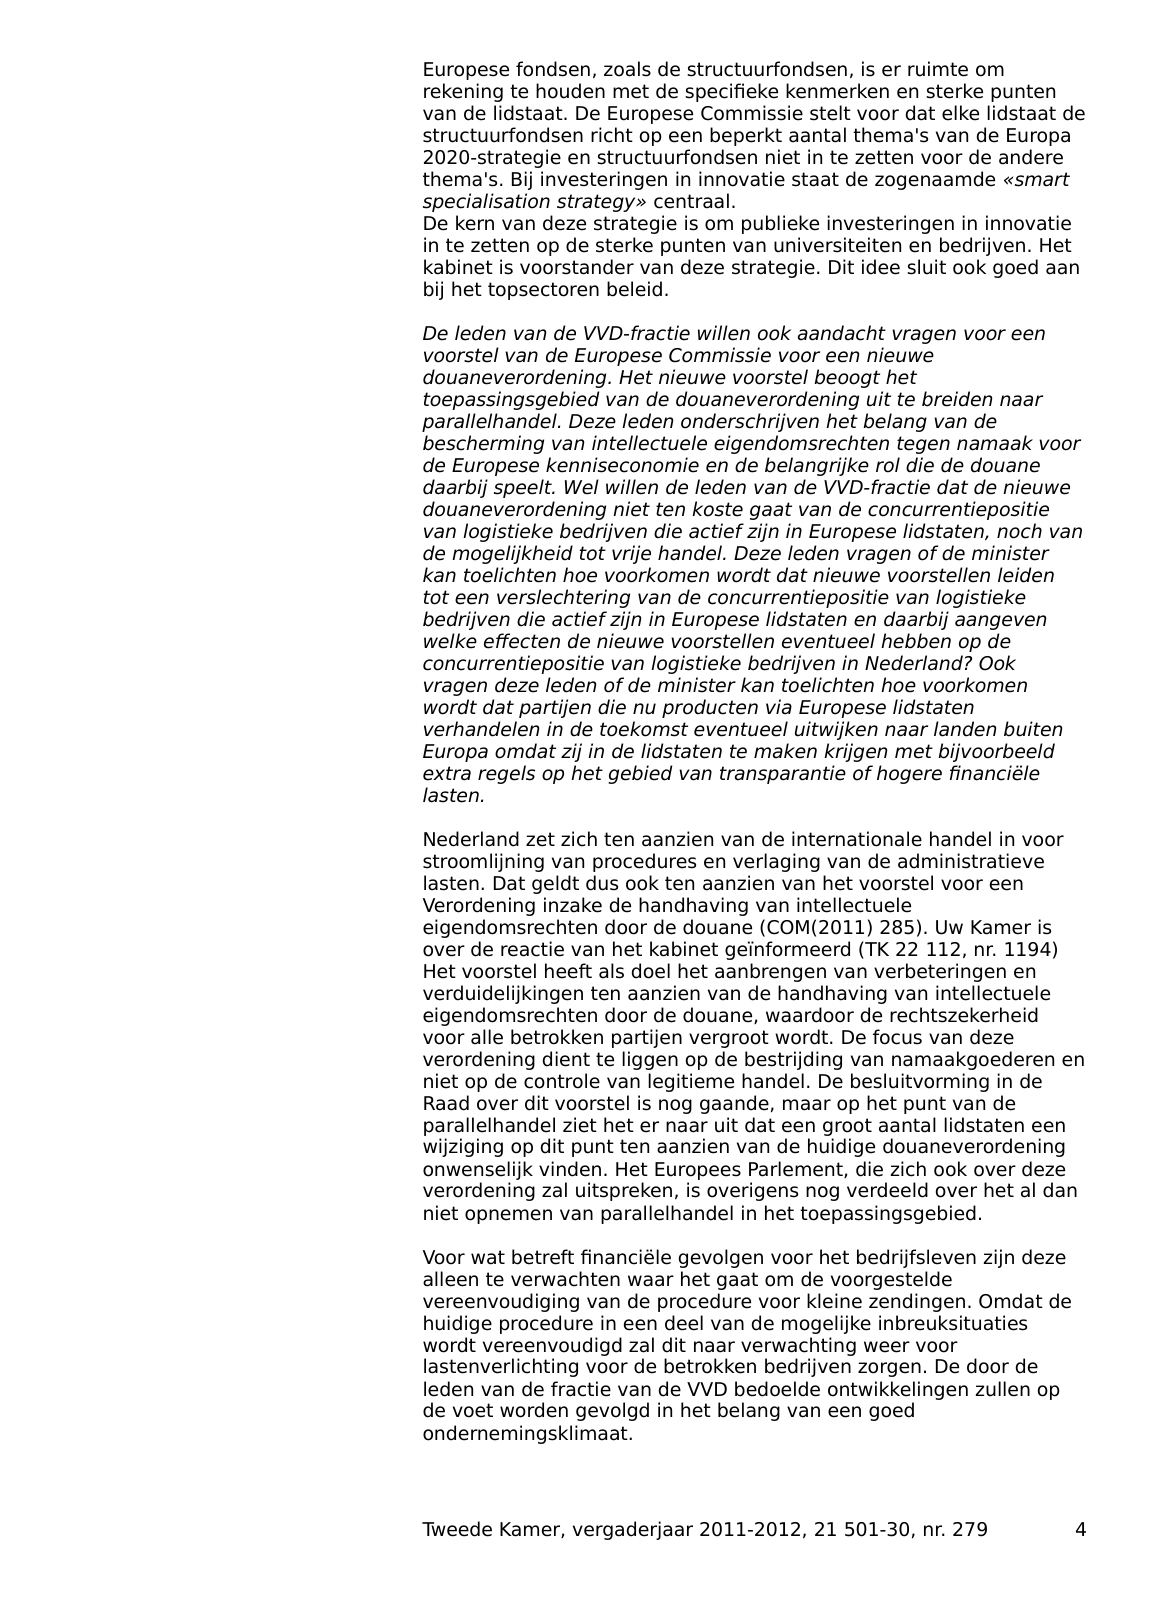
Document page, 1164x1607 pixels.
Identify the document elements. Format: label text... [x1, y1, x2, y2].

text Nederland zet zich ten aanzien van de internationale handel in voor stroomlijning van procedures en verlaging van de administratieve lasten. Dat geldt dus ook ten aanzien van het voorstel voor een Verordening inzake de handhaving van intellectuele eigendomsrechten door de douane (COM(2011) 285). Uw Kamer is over de reactie van het kabinet geïnformeerd (TK 22 112, nr. 1194) Het voorstel heeft als doel het aanbrengen van verbeteringen en verduidelijkingen ten aanzien van de handhaving van intellectuele eigendomsrechten door de douane, waardoor de rechtszekerheid voor alle betrokken partijen vergroot wordt. De focus van deze verordening dient te liggen op de bestrijding van namaakgoederen en niet op de controle van legitieme handel. De besluitvorming in de Raad over dit voorstel is nog gaande, maar op het punt van de parallelhandel ziet het er naar uit dat een groot aantal lidstaten een wijziging op dit punt ten aanzien van de huidige douaneverordening onwenselijk vinden. Het Europees Parlement, die zich ook over deze verordening zal uitspreken, is overigens nog verdeeld over het al dan niet opnemen van parallelhandel in het toepassingsgebied. [422, 829, 1087, 1224]
text De leden van de VVD-fractie willen ook aandacht vragen voor een voorstel van de Europese Commissie voor een nieuwe douaneverordening. Het nieuwe voorstel beoogt het toepassingsgebied van de douaneverordening uit te breiden naar parallelhandel. Deze leden onderschrijven het belang van de bescherming van intellectuele eigendomsrechten tegen namaak voor de Europese kenniseconomie en de belangrijke rol die de douane daarbij speelt. Wel willen de leden van de VVD-fractie dat de nieuwe douaneverordening niet ten koste gaat van de concurrentiepositie van logistieke bedrijven die actief zijn in Europese lidstaten, noch van de mogelijkheid tot vrije handel. Deze leden vragen of de minister kan toelichten hoe voorkomen wordt dat nieuwe voorstellen leiden tot een verslechtering van de concurrentiepositie van logistieke bedrijven die actief zijn in Europese lidstaten en daarbij aangeven welke effecten de nieuwe voorstellen eventueel hebben op de concurrentiepositie van logistieke bedrijven in Nederland? Ook vragen deze leden of de minister kan toelichten hoe voorkomen wordt dat partijen die nu producten via Europese lidstaten verhandelen in de toekomst eventueel uitwijken naar landen buiten Europa omdat zij in de lidstaten te maken krijgen met bijvoorbeeld extra regels op het gebied van transparantie of hogere financiële lasten. [422, 323, 1087, 807]
text De kern van deze strategie is om publieke investeringen in innovatie in te zetten op de sterke punten van universiteiten en bedrijven. Het kabinet is voorstander van deze strategie. Dit idee sluit ook goed aan bij het topsectoren beleid. [422, 213, 1087, 301]
text Voor wat betreft financiële gevolgen voor het bedrijfsleven zijn deze alleen te verwachten waar het gaat om de voorgestelde vereenvoudiging van de procedure voor kleine zendingen. Omdat de huidige procedure in een deel van de mogelijke inbreuksituaties wordt vereenvoudigd zal dit naar verwachting weer voor lastenverlichting voor de betrokken bedrijven zorgen. De door de leden van de fractie van de VVD bedoelde ontwikkelingen zullen op de voet worden gevolgd in het belang van een goed ondernemingsklimaat. [422, 1247, 1087, 1444]
text Europese fondsen, zoals de structuurfondsen, is er ruimte om rekening te houden met de specifieke kenmerken en sterke punten van de lidstaat. De Europese Commissie stelt voor dat elke lidstaat de structuurfondsen richt op een beperkt aantal thema's van de Europa 2020-strategie en structuurfondsen niet in te zetten voor de andere thema's. Bij investeringen in innovatie staat de zogenaamde «smart specialisation strategy» centraal. [422, 59, 1087, 213]
